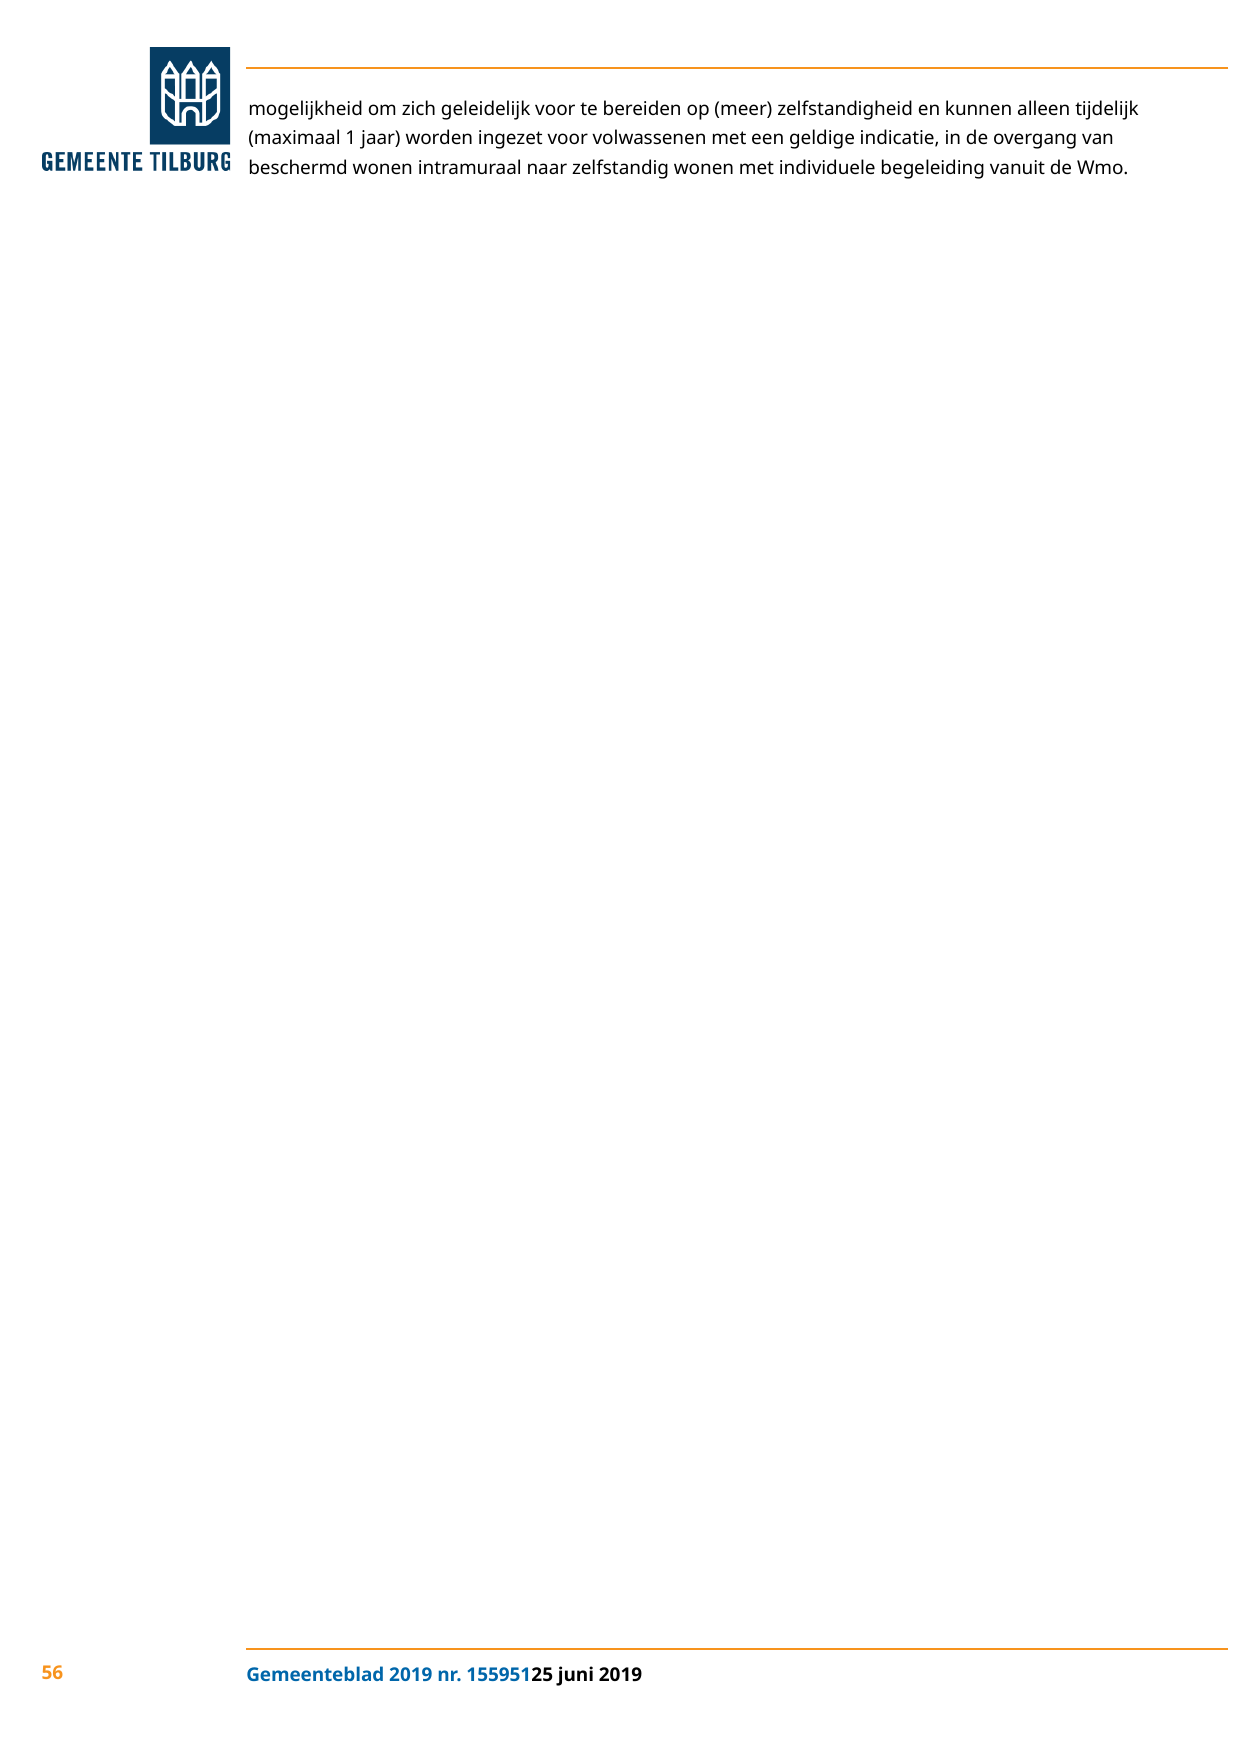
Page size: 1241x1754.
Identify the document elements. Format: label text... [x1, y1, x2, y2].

picture [41, 47, 231, 172]
text mogelijkheid om zich geleidelijk voor te bereiden op (meer) zelfstandigheid en kunnen alleen tijdelijk (maximaal 1 jaar) worden ingezet voor volwassenen met een geldige indicatie, in de overgang van beschermd wonen intramuraal naar zelfstandig wonen met individuele begeleiding vanuit de Wmo. [248, 95, 1152, 180]
